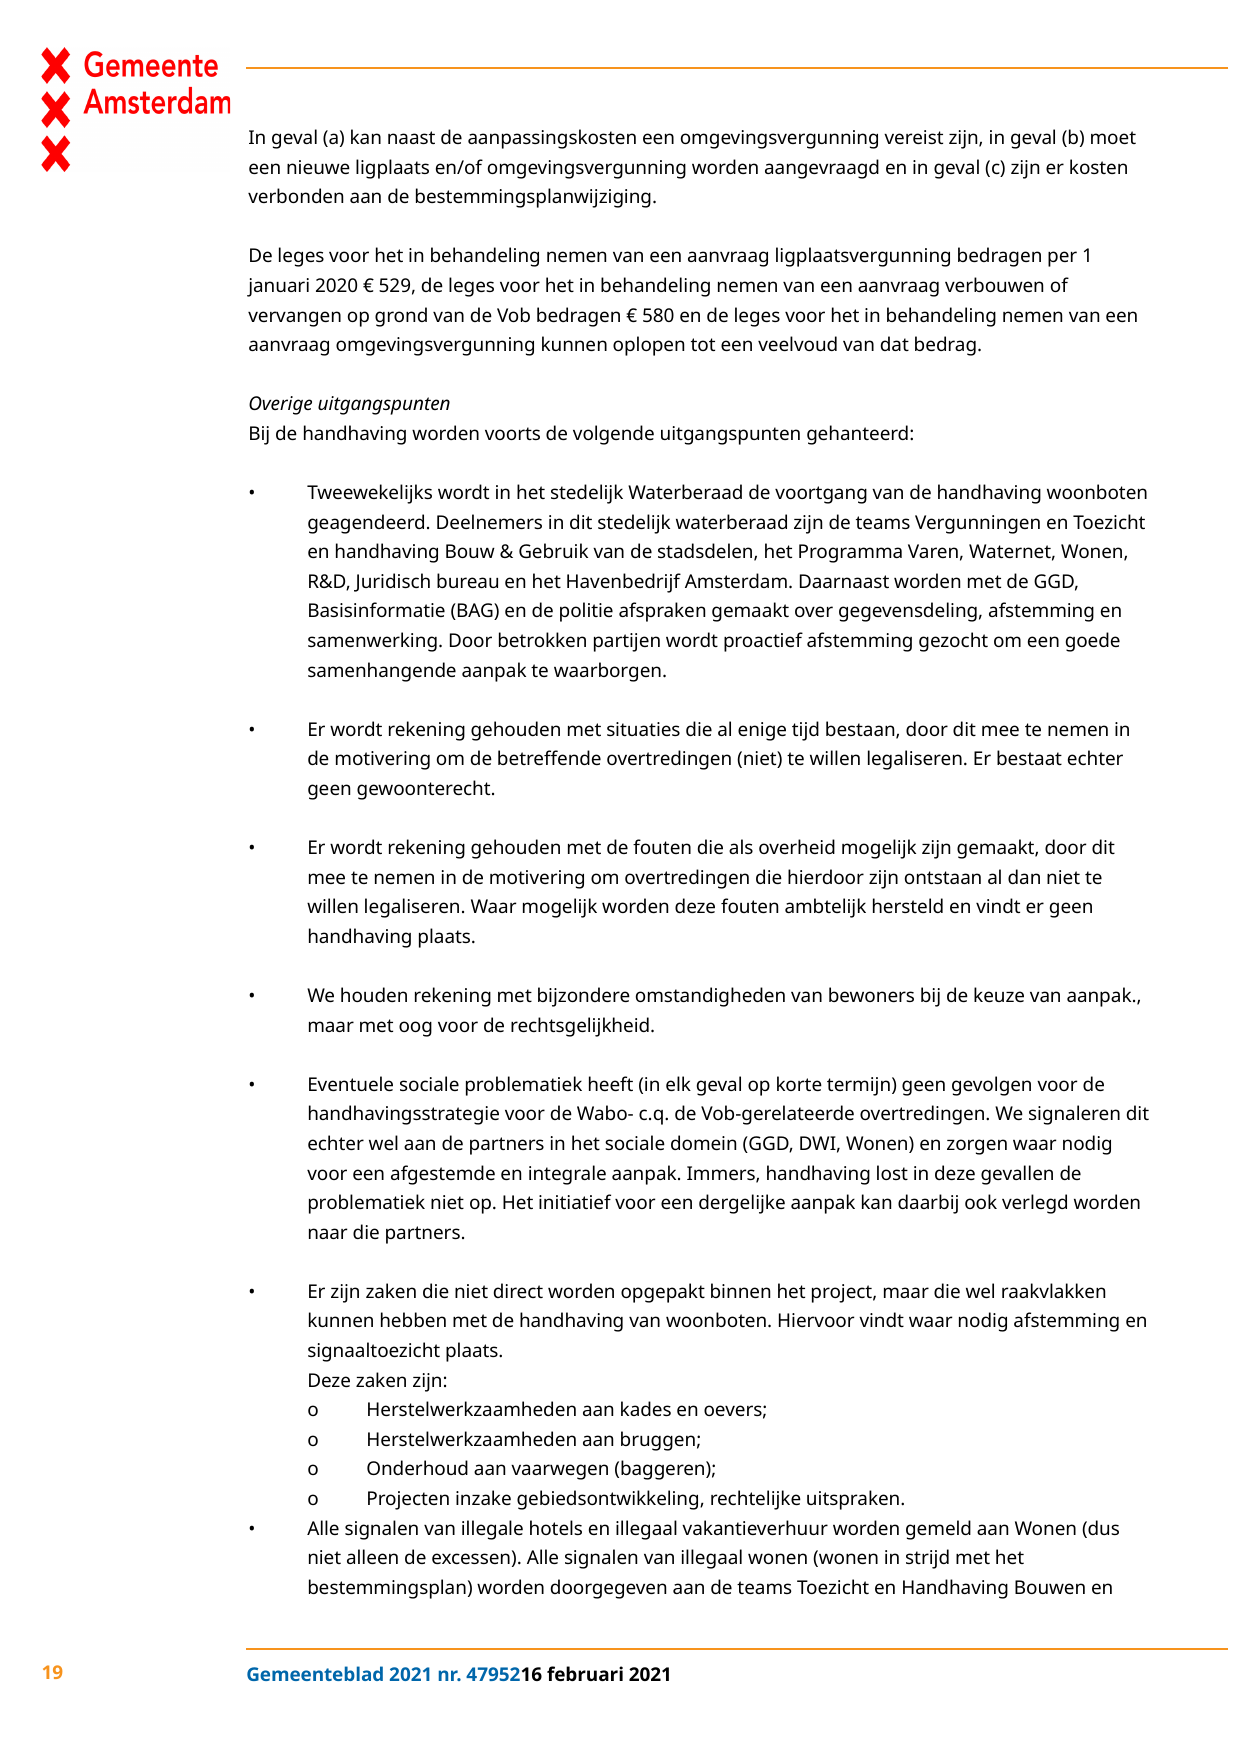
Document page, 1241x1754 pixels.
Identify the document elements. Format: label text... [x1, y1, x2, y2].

list Deze zaken zijn: [248, 1367, 1152, 1393]
list Onderhoud aan vaarwegen (baggeren); [307, 1456, 1152, 1481]
text De leges voor het in behandeling nemen van een aanvraag ligplaatsvergunning bedragen per 1 januari 2020 € 529, de leges voor het in behandeling nemen van een aanvraag verbouwen of vervangen op grond van de Vob bedragen € 580 en de leges voor het in behandeling nemen van een aanvraag omgevingsvergunning kunnen oplopen tot een veelvoud van dat bedrag. [248, 243, 1152, 357]
text In geval (a) kan naast de aanpassingskosten een omgevingsvergunning vereist zijn, in geval (b) moet een nieuwe ligplaats en/of omgevingsvergunning worden aangevraagd en in geval (c) zijn er kosten verbonden aan de bestemmingsplanwijziging. [248, 124, 1152, 209]
list Projecten inzake gebiedsontwikkeling, rechtelijke uitspraken. [307, 1485, 1152, 1511]
list Tweewekelijks wordt in het stedelijk Waterberaad de voortgang van de handhaving woonboten geagendeerd. Deelnemers in dit stedelijk waterberaad zijn de teams Vergunningen en Toezicht en handhaving Bouw & Gebruik van de stadsdelen, het Programma Varen, Waternet, Wonen, R&D, Juridisch bureau en het Havenbedrijf Amsterdam. Daarnaast worden met de GGD, Basisinformatie (BAG) en de politie afspraken gemaakt over gegevensdeling, afstemming en samenwerking. Door betrokken partijen wordt proactief afstemming gezocht om een goede samenhangende aanpak te waarborgen. [248, 479, 1152, 683]
list Alle signalen van illegale hotels en illegaal vakantieverhuur worden gemeld aan Wonen (dus niet alleen de excessen). Alle signalen van illegaal wonen (wonen in strijd met het bestemmingsplan) worden doorgegeven aan de teams Toezicht en Handhaving Bouwen en [248, 1515, 1152, 1600]
list Er wordt rekening gehouden met de fouten die als overheid mogelijk zijn gemaakt, door dit mee te nemen in de motivering om overtredingen die hierdoor zijn ontstaan al dan niet te willen legaliseren. Waar mogelijk worden deze fouten ambtelijk hersteld en vindt er geen handhaving plaats. [248, 834, 1152, 949]
list Eventuele sociale problematiek heeft (in elk geval op korte termijn) geen gevolgen voor de handhavingsstrategie voor de Wabo- c.q. de Vob-gerelateerde overtredingen. We signaleren dit echter wel aan de partners in het sociale domein (GGD, DWI, Wonen) en zorgen waar nodig voor een afgestemde en integrale aanpak. Immers, handhaving lost in deze gevallen de problematiek niet op. Het initiatief voor een dergelijke aanpak kan daarbij ook verlegd worden naar die partners. [248, 1071, 1152, 1245]
list Er zijn zaken die niet direct worden opgepakt binnen het project, maar die wel raakvlakken kunnen hebben met de handhaving van woonboten. Hiervoor vindt waar nodig afstemming en signaaltoezicht plaats. [248, 1278, 1152, 1363]
list Herstelwerkzaamheden aan kades en oevers; [307, 1396, 1152, 1422]
list Er wordt rekening gehouden met situaties die al enige tijd bestaan, door dit mee te nemen in de motivering om de betreffende overtredingen (niet) te willen legaliseren. Er bestaat echter geen gewoonterecht. [248, 716, 1152, 801]
list We houden rekening met bijzondere omstandigheden van bewoners bij de keuze van aanpak., maar met oog voor de rechtsgelijkheid. [248, 982, 1152, 1038]
text Bij de handhaving worden voorts de volgende uitgangspunten gehanteerd: [248, 420, 1152, 446]
text Overige uitgangspunten [248, 391, 1152, 416]
picture [41, 47, 231, 172]
list Herstelwerkzaamheden aan bruggen; [307, 1426, 1152, 1452]
